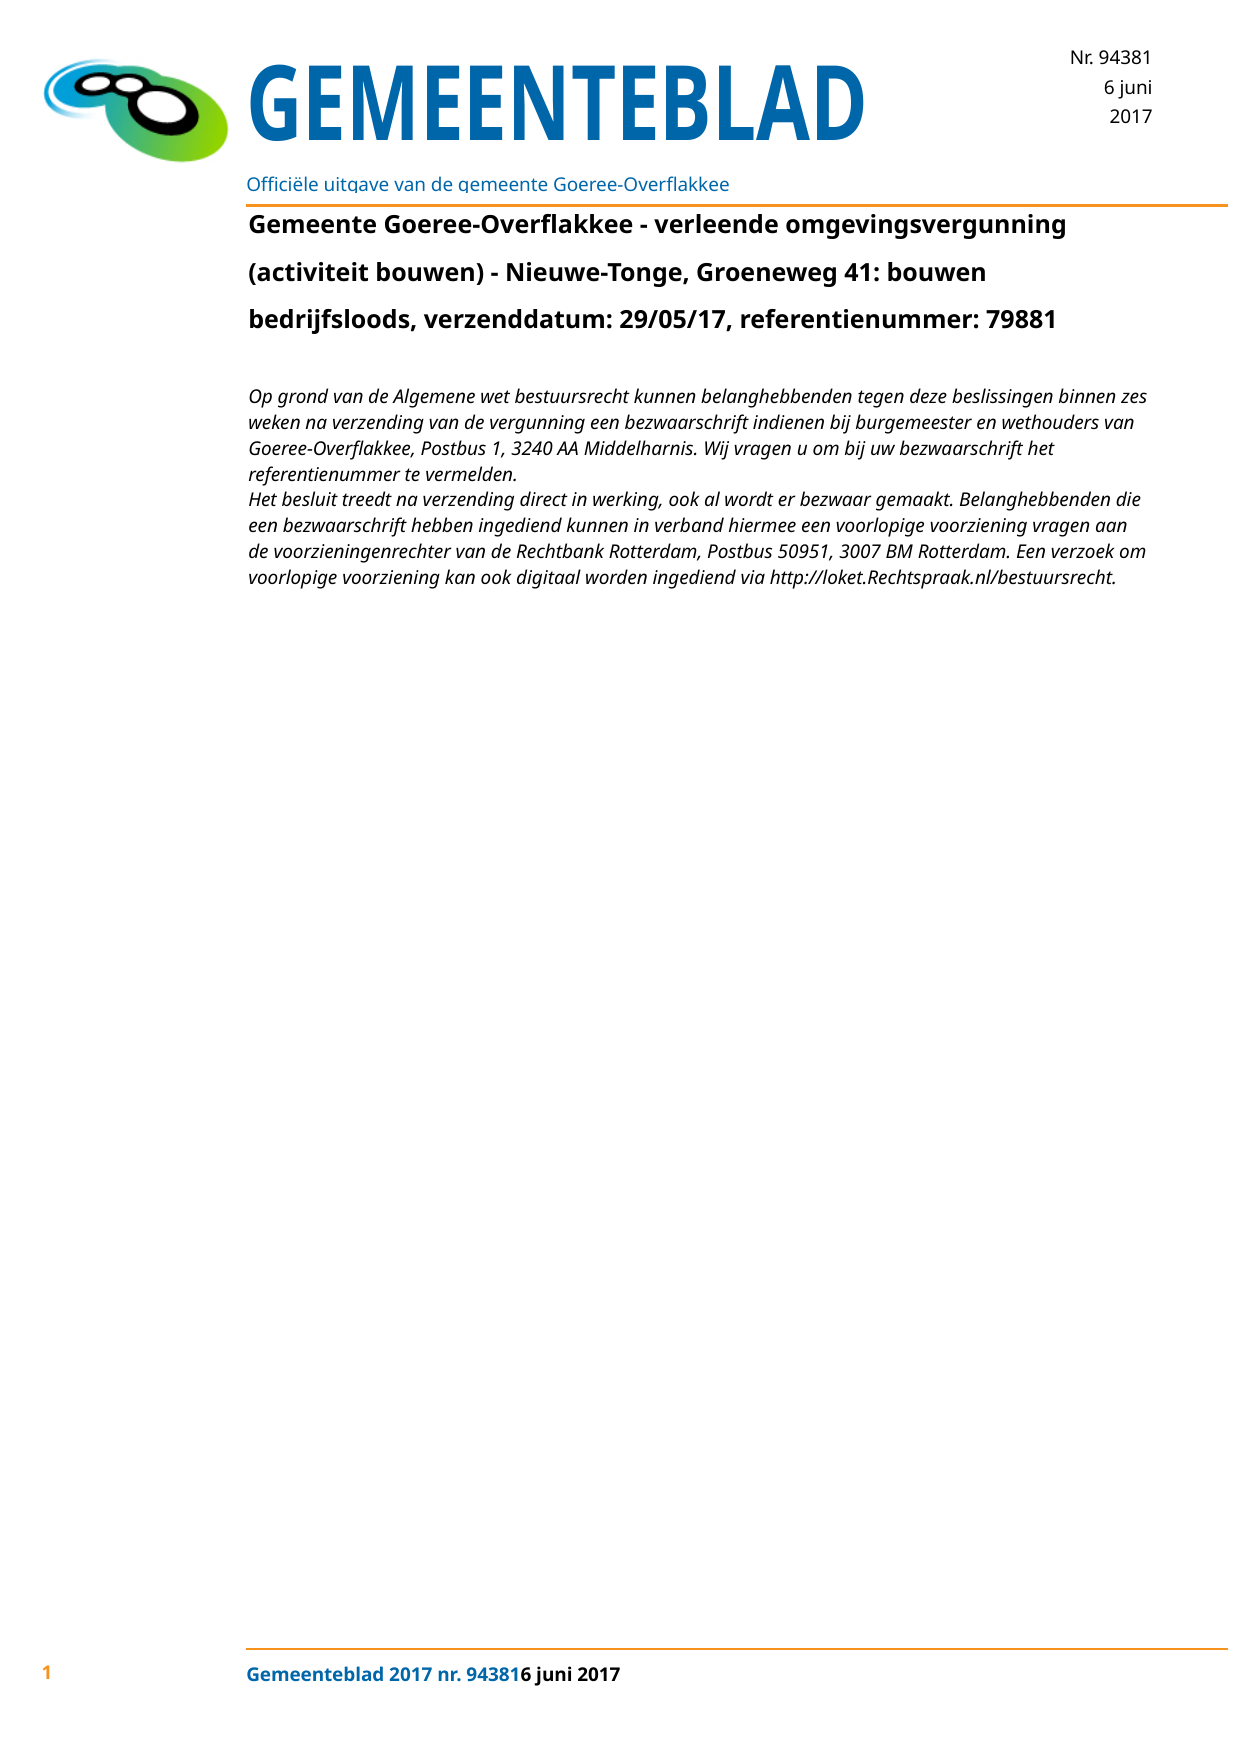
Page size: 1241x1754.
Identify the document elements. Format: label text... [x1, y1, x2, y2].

picture [41, 47, 231, 172]
text Gemeente Goeree-Overflakkee - verleende omgevingsvergunning (activiteit bouwen) - Nieuwe-Tonge, Groeneweg 41: bouwen bedrijfsloods, verzenddatum: 29/05/17, referentienummer: 79881 [248, 207, 1152, 336]
text Op grond van de Algemene wet bestuursrecht kunnen belanghebbenden tegen deze beslissingen binnen zes weken na verzending van de vergunning een bezwaarschrift indienen bij burgemeester en wethouders van Goeree-Overflakkee, Postbus 1, 3240 AA Middelharnis. Wij vragen u om bij uw bezwaarschrift het referentienummer te vermelden. [248, 384, 1152, 487]
text Het besluit treedt na verzending direct in werking, ook al wordt er bezwaar gemaakt. Belanghebbenden die een bezwaarschrift hebben ingediend kunnen in verband hiermee een voorlopige voorziening vragen aan de voorzieningenrechter van de Rechtbank Rotterdam, Postbus 50951, 3007 BM Rotterdam. Een verzoek om voorlopige voorziening kan ook digitaal worden ingediend via http://loket.Rechtspraak.nl/bestuursrecht. [248, 487, 1152, 589]
